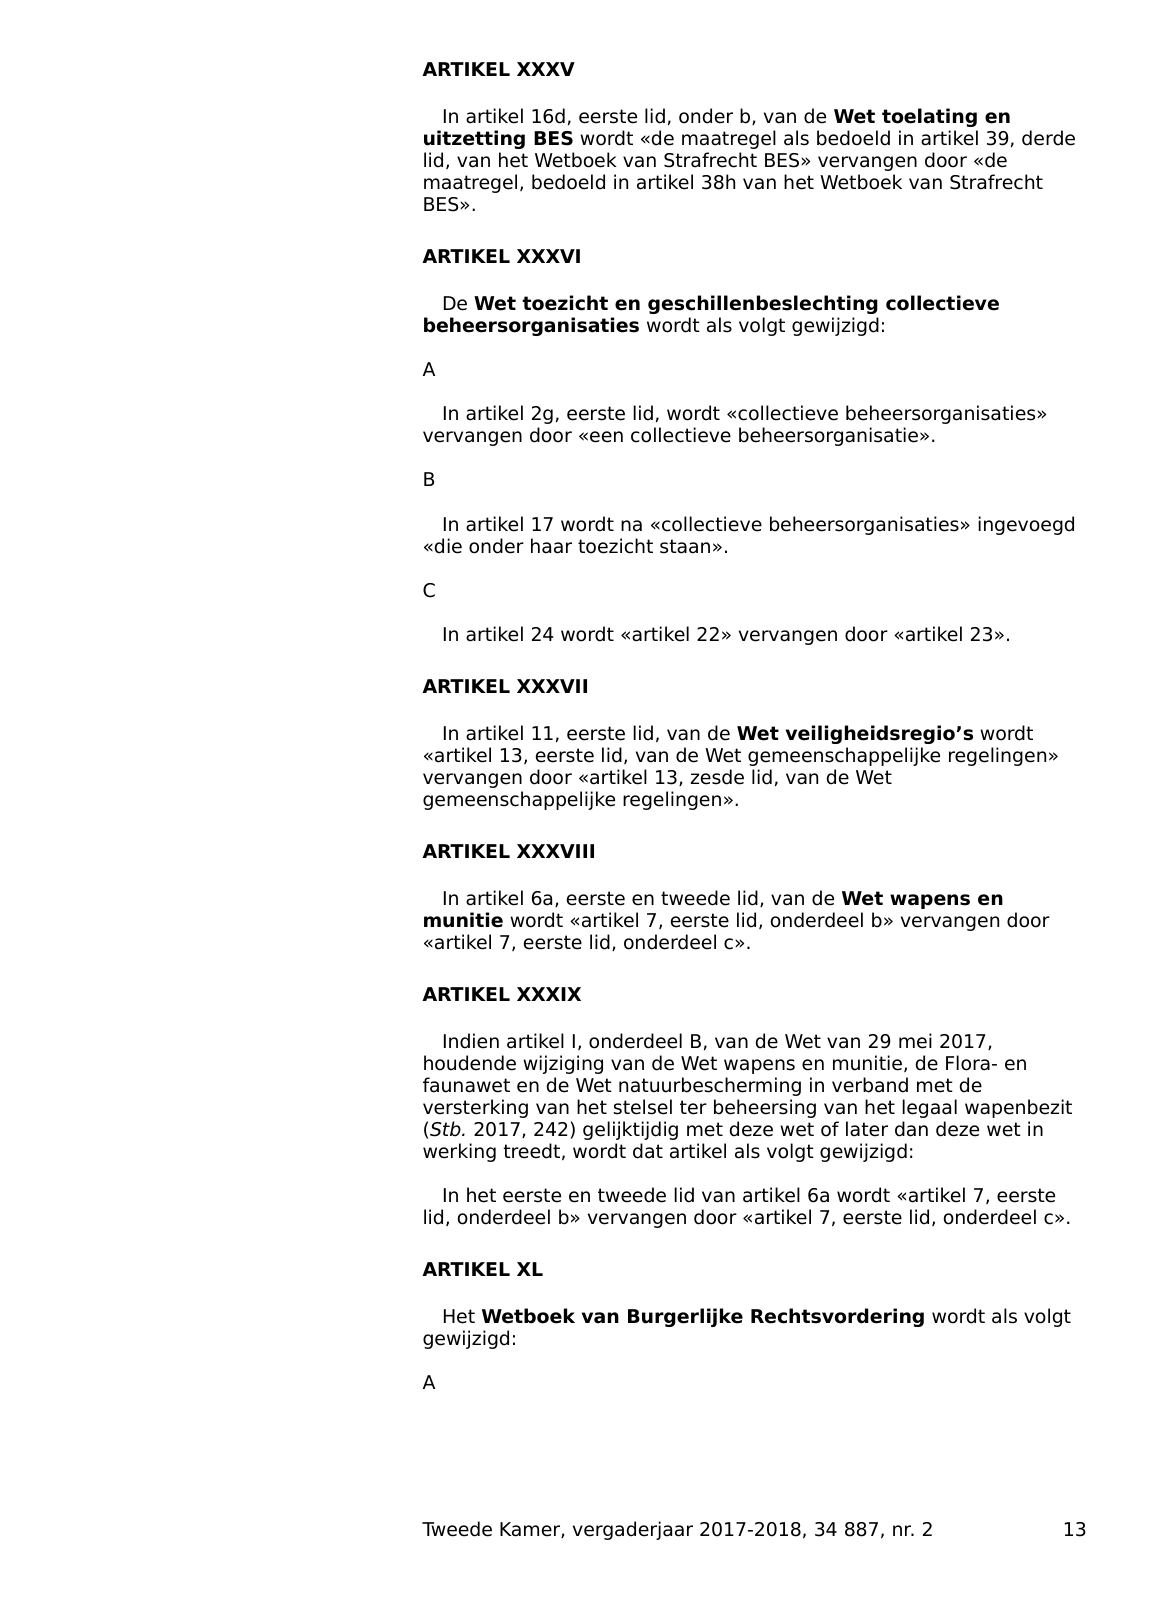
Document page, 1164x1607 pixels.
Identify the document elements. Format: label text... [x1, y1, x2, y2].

text In artikel 16d, eerste lid, onder b, van de Wet toelating en uitzetting BES wordt «de maatregel als bedoeld in artikel 39, derde lid, van het Wetboek van Strafrecht BES» vervangen door «de maatregel, bedoeld in artikel 38h van het Wetboek van Strafrecht BES». [422, 106, 1087, 216]
text In artikel 2g, eerste lid, wordt «collectieve beheersorganisaties» vervangen door «een collectieve beheersorganisatie». [422, 403, 1087, 447]
text A [422, 359, 1087, 381]
text In artikel 24 wordt «artikel 22» vervangen door «artikel 23». [422, 624, 1087, 646]
subtitle ARTIKEL XXXV [422, 59, 1087, 81]
text C [422, 580, 1087, 602]
text A [422, 1372, 1087, 1394]
subtitle ARTIKEL XXXVII [422, 676, 1087, 698]
subtitle ARTIKEL XL [422, 1259, 1087, 1281]
text In het eerste en tweede lid van artikel 6a wordt «artikel 7, eerste lid, onderdeel b» vervangen door «artikel 7, eerste lid, onderdeel c». [422, 1185, 1087, 1229]
text De Wet toezicht en geschillenbeslechting collectieve beheersorganisaties wordt als volgt gewijzigd: [422, 293, 1087, 337]
text In artikel 6a, eerste en tweede lid, van de Wet wapens en munitie wordt «artikel 7, eerste lid, onderdeel b» vervangen door «artikel 7, eerste lid, onderdeel c». [422, 888, 1087, 954]
subtitle ARTIKEL XXXVIII [422, 841, 1087, 863]
text B [422, 469, 1087, 491]
text Indien artikel I, onderdeel B, van de Wet van 29 mei 2017, houdende wijziging van de Wet wapens en munitie, de Flora- en faunawet en de Wet natuurbescherming in verband met de versterking van het stelsel ter beheersing van het legaal wapenbezit (Stb. 2017, 242) gelijktijdig met deze wet of later dan deze wet in werking treedt, wordt dat artikel als volgt gewijzigd: [422, 1031, 1087, 1162]
text Het Wetboek van Burgerlijke Rechtsvordering wordt als volgt gewijzigd: [422, 1306, 1087, 1349]
subtitle ARTIKEL XXXIX [422, 984, 1087, 1006]
text In artikel 11, eerste lid, van de Wet veiligheidsregio’s wordt «artikel 13, eerste lid, van de Wet gemeenschappelijke regelingen» vervangen door «artikel 13, zesde lid, van de Wet gemeenschappelijke regelingen». [422, 723, 1087, 811]
text In artikel 17 wordt na «collectieve beheersorganisaties» ingevoegd «die onder haar toezicht staan». [422, 513, 1087, 557]
subtitle ARTIKEL XXXVI [422, 246, 1087, 268]
